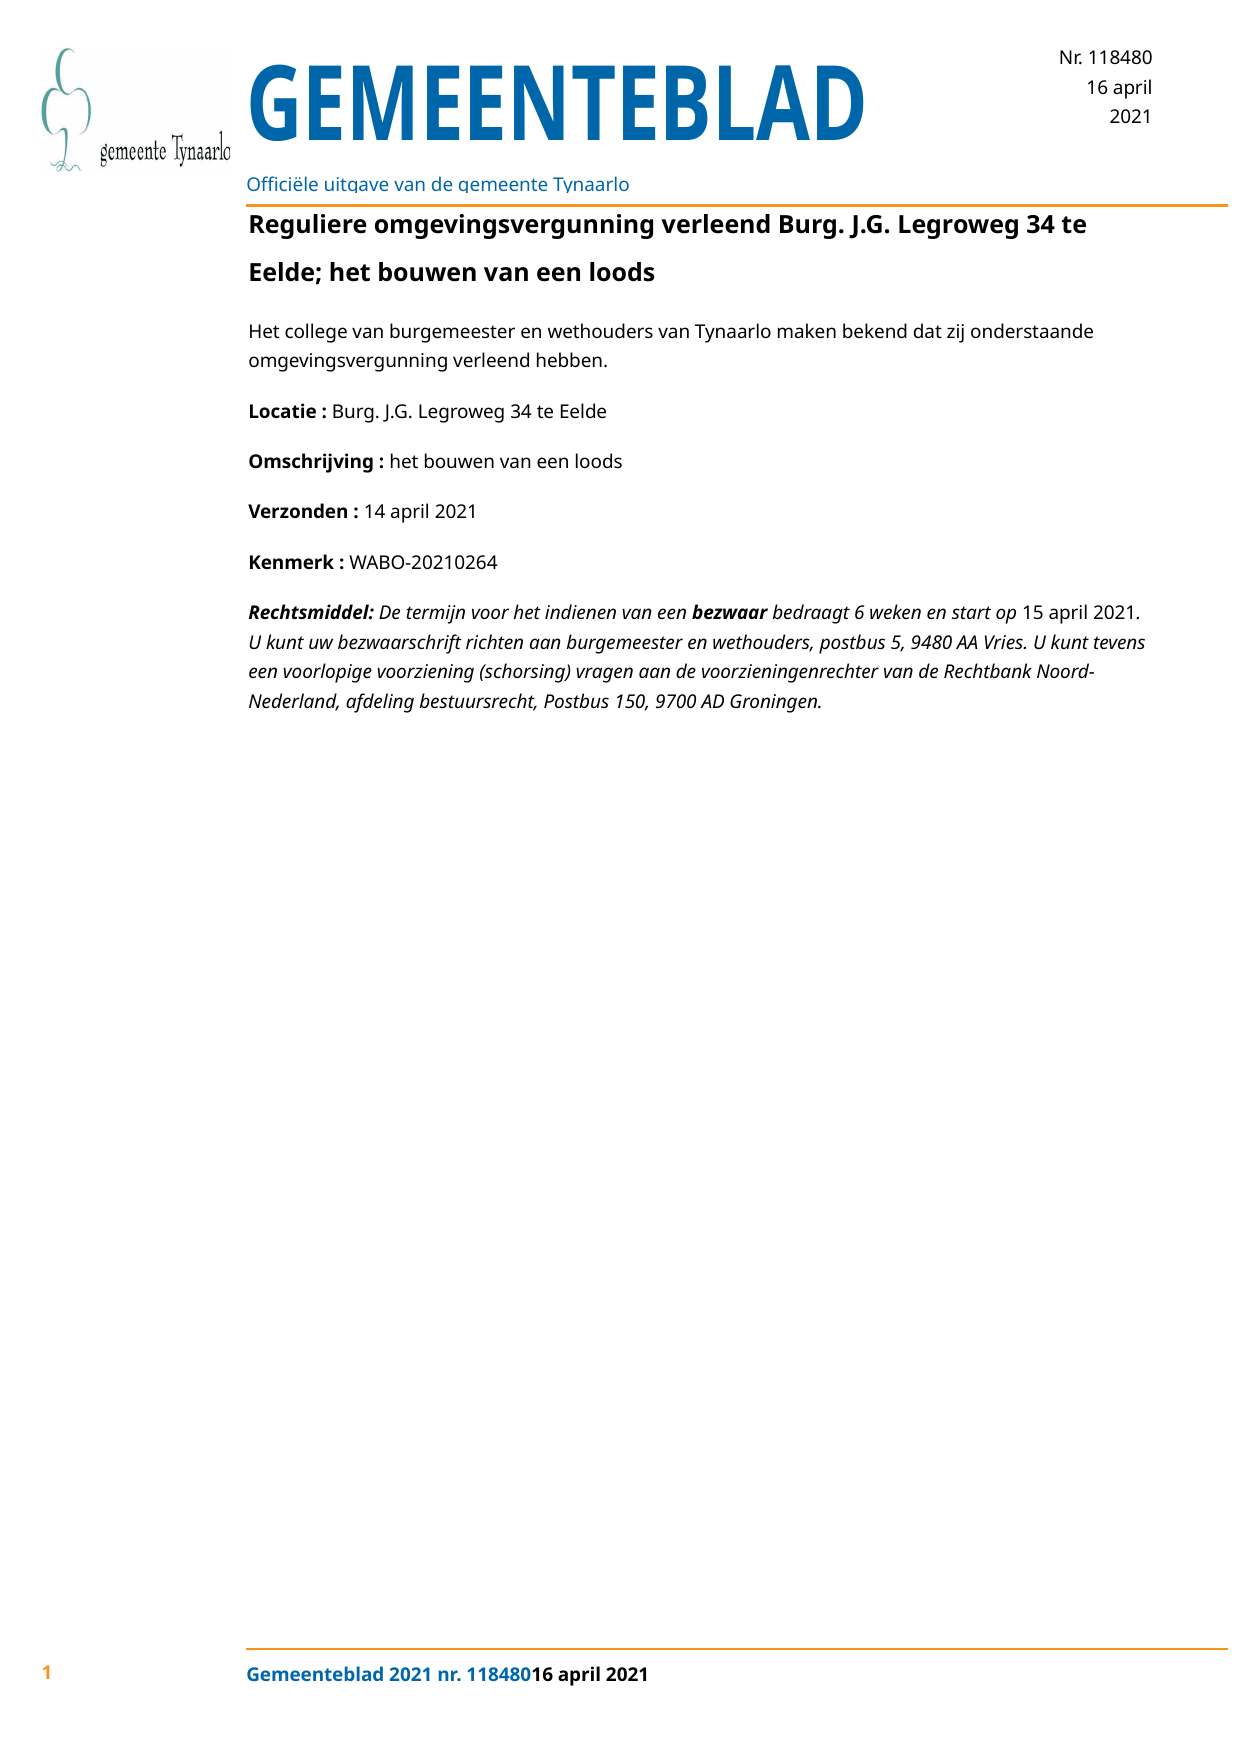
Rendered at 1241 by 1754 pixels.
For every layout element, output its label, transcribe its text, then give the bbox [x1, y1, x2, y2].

text Verzonden : 14 april 2021 [248, 499, 1152, 524]
text Rechtsmiddel: De termijn voor het indienen van een bezwaar bedraagt 6 weken en start op 15 april 2021. U kunt uw bezwaarschrift richten aan burgemeester en wethouders, postbus 5, 9480 AA Vries. U kunt tevens een voorlopige voorziening (schorsing) vragen aan de voorzieningenrechter van de Rechtbank Noord-Nederland, afdeling bestuursrecht, Postbus 150, 9700 AD Groningen. [248, 599, 1152, 714]
text Kenmerk : WABO-20210264 [248, 549, 1152, 575]
picture [41, 47, 231, 172]
text Reguliere omgevingsvergunning verleend Burg. J.G. Legroweg 34 te Eelde; het bouwen van een loods [248, 207, 1152, 288]
text Omschrijving : het bouwen van een loods [248, 448, 1152, 474]
text Locatie : Burg. J.G. Legroweg 34 te Eelde [248, 398, 1152, 424]
text Het college van burgemeester en wethouders van Tynaarlo maken bekend dat zij onderstaande omgevingsvergunning verleend hebben. [248, 318, 1152, 373]
